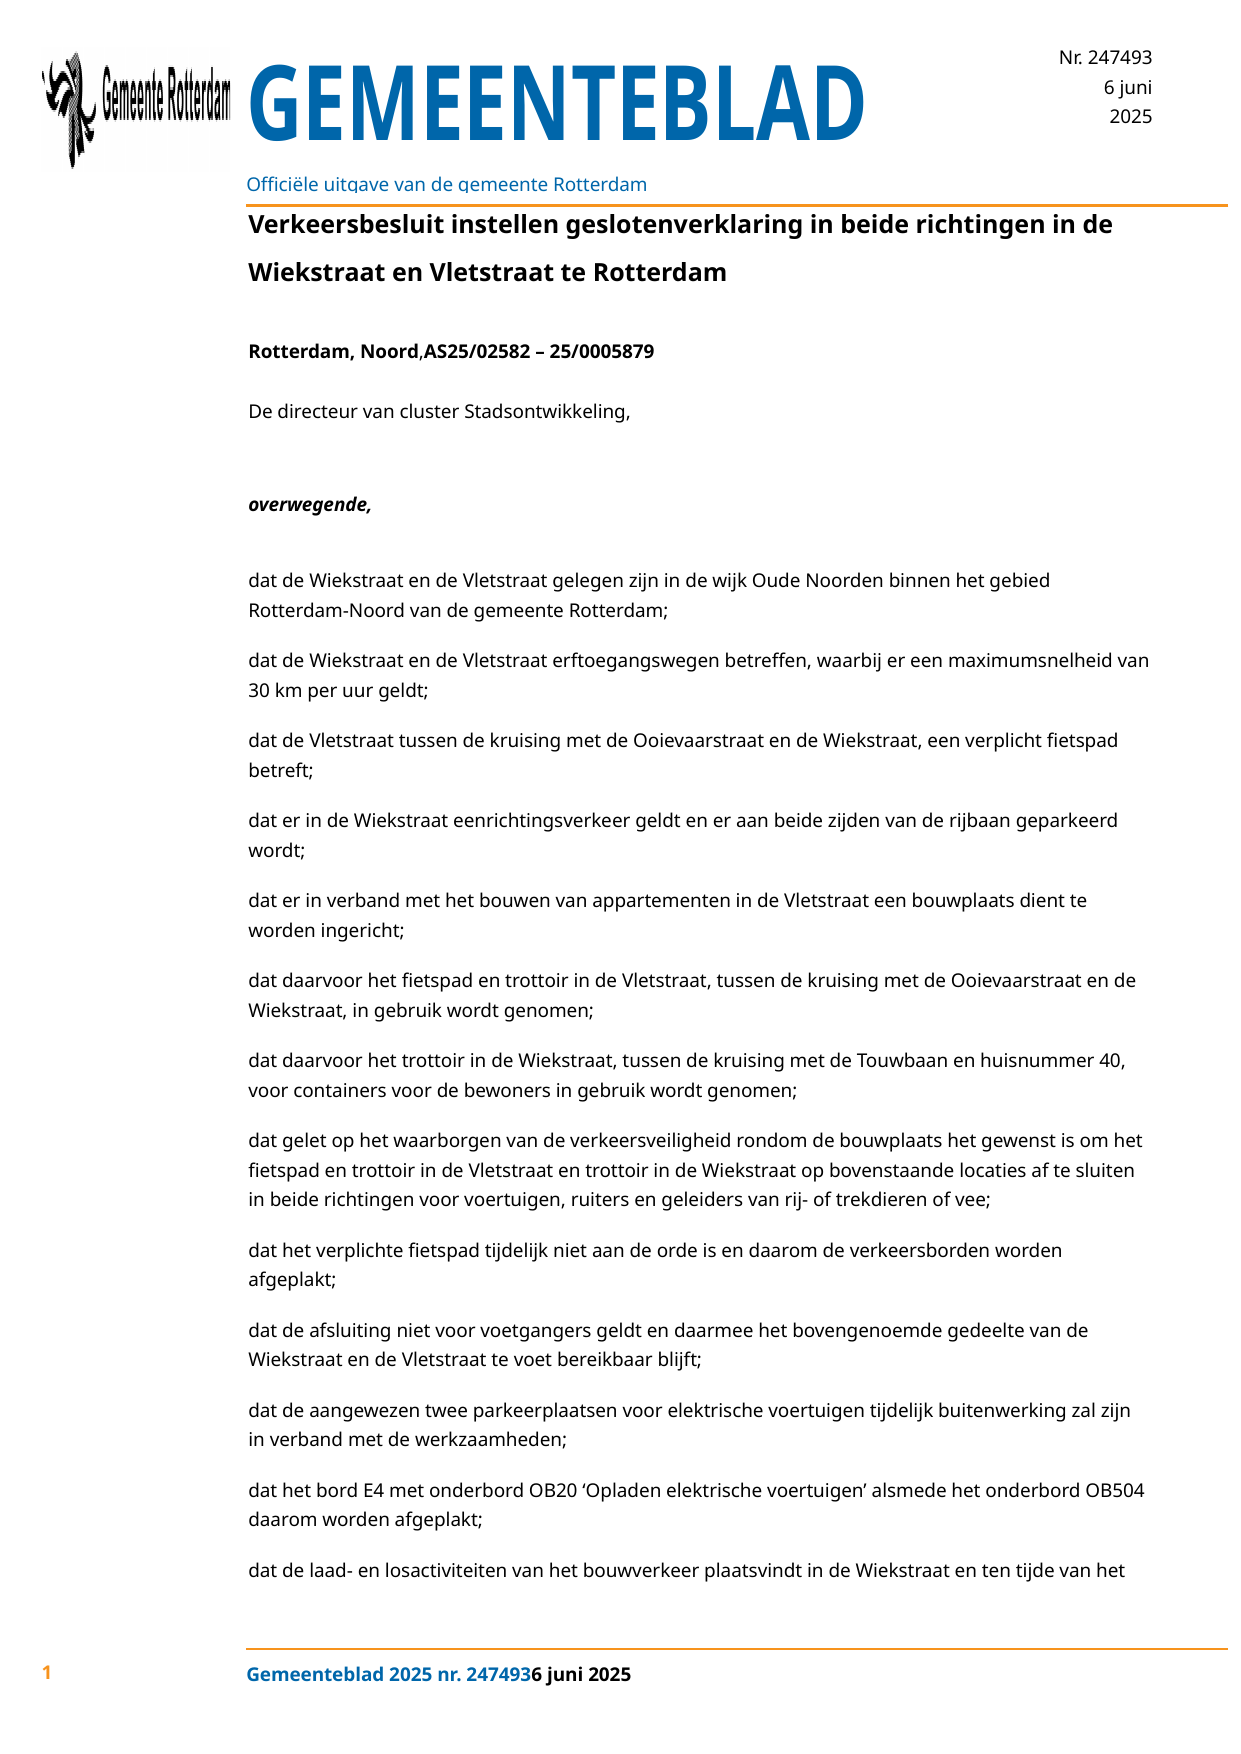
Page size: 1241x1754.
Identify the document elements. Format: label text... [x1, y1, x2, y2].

text overwegende, [248, 491, 1152, 517]
text dat gelet op het waarborgen van de verkeersveiligheid rondom de bouwplaats het gewenst is om het fietspad en trottoir in de Vletstraat en trottoir in de Wiekstraat op bovenstaande locaties af te sluiten in beide richtingen voor voertuigen, ruiters en geleiders van rij- of trekdieren of vee; [248, 1127, 1152, 1212]
text dat de Wiekstraat en de Vletstraat erftoegangswegen betreffen, waarbij er een maximumsnelheid van 30 km per uur geldt; [248, 647, 1152, 703]
text De directeur van cluster Stadsontwikkeling, [248, 398, 1152, 423]
text dat de Vletstraat tussen de kruising met de Ooievaarstraat en de Wiekstraat, een verplicht fietspad betreft; [248, 727, 1152, 783]
text dat daarvoor het trottoir in de Wiekstraat, tussen de kruising met de Touwbaan en huisnummer 40, voor containers voor de bewoners in gebruik wordt genomen; [248, 1047, 1152, 1103]
text dat daarvoor het fietspad en trottoir in de Vletstraat, tussen de kruising met de Ooievaarstraat en de Wiekstraat, in gebruik wordt genomen; [248, 967, 1152, 1023]
text dat het verplichte fietspad tijdelijk niet aan de orde is en daarom de verkeersborden worden afgeplakt; [248, 1237, 1152, 1292]
text dat de laad- en losactiviteiten van het bouwverkeer plaatsvindt in de Wiekstraat en ten tijde van het [248, 1557, 1152, 1583]
text dat de aangewezen twee parkeerplaatsen voor elektrische voertuigen tijdelijk buitenwerking zal zijn in verband met de werkzaamheden; [248, 1397, 1152, 1452]
text Verkeersbesluit instellen geslotenverklaring in beide richtingen in de Wiekstraat en Vletstraat te Rotterdam [248, 207, 1152, 288]
text dat er in de Wiekstraat eenrichtingsverkeer geldt en er aan beide zijden van de rijbaan geparkeerd wordt; [248, 807, 1152, 863]
text dat de Wiekstraat en de Vletstraat gelegen zijn in de wijk Oude Noorden binnen het gebied Rotterdam-Noord van de gemeente Rotterdam; [248, 567, 1152, 623]
text Rotterdam, Noord,AS25/02582 – 25/0005879 [248, 339, 1152, 364]
text dat het bord E4 met onderbord OB20 ‘Opladen elektrische voertuigen’ alsmede het onderbord OB504 daarom worden afgeplakt; [248, 1477, 1152, 1532]
picture [41, 47, 231, 172]
text dat de afsluiting niet voor voetgangers geldt en daarmee het bovengenoemde gedeelte van de Wiekstraat en de Vletstraat te voet bereikbaar blijft; [248, 1317, 1152, 1372]
text dat er in verband met het bouwen van appartementen in de Vletstraat een bouwplaats dient te worden ingericht; [248, 887, 1152, 943]
